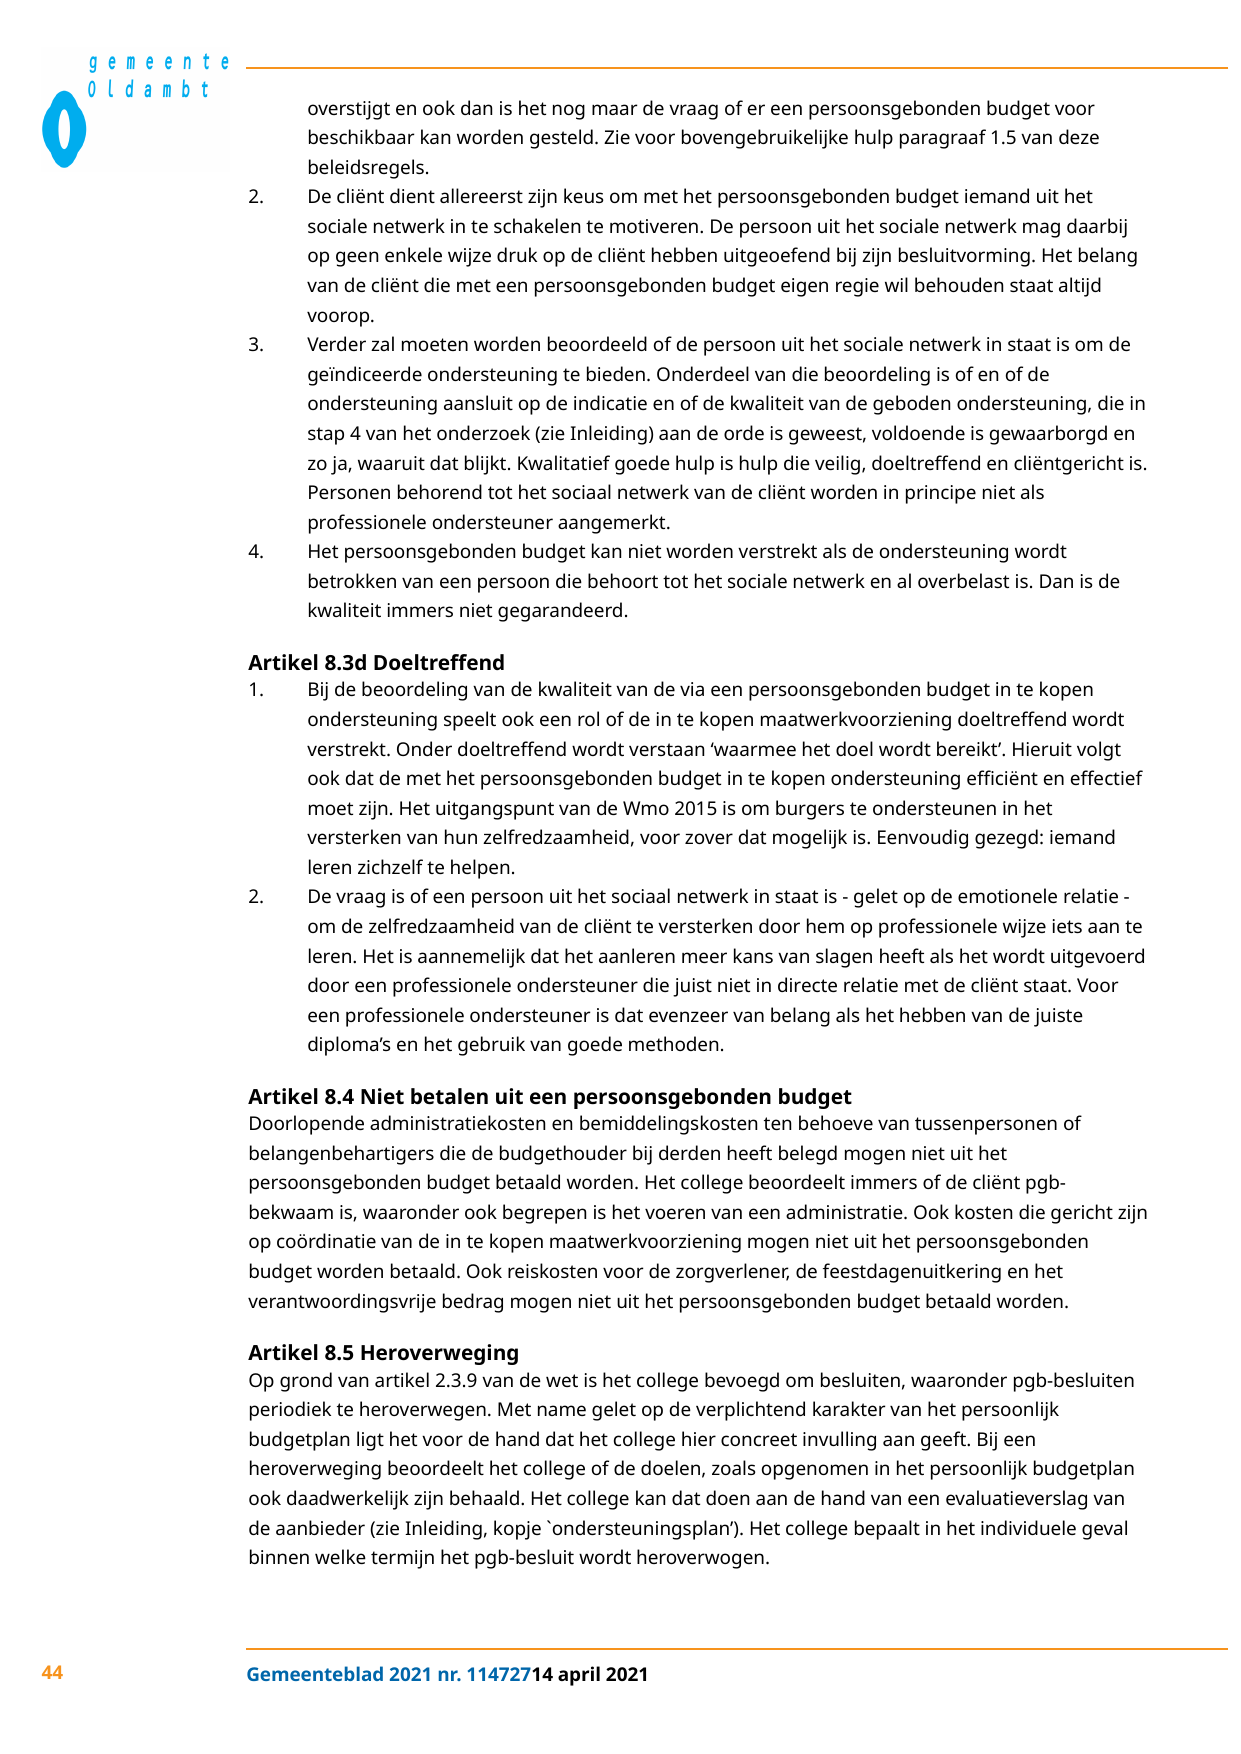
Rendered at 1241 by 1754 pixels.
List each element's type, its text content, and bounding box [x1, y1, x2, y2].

list Verder zal moeten worden beoordeeld of de persoon uit het sociale netwerk in staat is om de geïndiceerde ondersteuning te bieden. Onderdeel van die beoordeling is of en of de ondersteuning aansluit op de indicatie en of de kwaliteit van de geboden ondersteuning, die in stap 4 van het onderzoek (zie Inleiding) aan de orde is geweest, voldoende is gewaarborgd en zo ja, waaruit dat blijkt. Kwalitatief goede hulp is hulp die veilig, doeltreffend en cliëntgericht is. Personen behorend tot het sociaal netwerk van de cliënt worden in principe niet als professionele ondersteuner aangemerkt. [248, 331, 1152, 535]
list De cliënt dient allereerst zijn keus om met het persoonsgebonden budget iemand uit het sociale netwerk in te schakelen te motiveren. De persoon uit het sociale netwerk mag daarbij op geen enkele wijze druk op de cliënt hebben uitgeoefend bij zijn besluitvorming. Het belang van de cliënt die met een persoonsgebonden budget eigen regie wil behouden staat altijd voorop. [248, 183, 1152, 328]
text Artikel 8.3d Doeltreffend [248, 648, 1152, 677]
text Doorlopende administratiekosten en bemiddelingskosten ten behoeve van tussenpersonen of belangenbehartigers die de budgethouder bij derden heeft belegd mogen niet uit het persoonsgebonden budget betaald worden. Het college beoordeelt immers of de cliënt pgb-bekwaam is, waaronder ook begrepen is het voeren van een administratie. Ook kosten die gericht zijn op coördinatie van de in te kopen maatwerkvoorziening mogen niet uit het persoonsgebonden budget worden betaald. Ook reiskosten voor de zorgverlener, de feestdagenuitkering en het verantwoordingsvrije bedrag mogen niet uit het persoonsgebonden budget betaald worden. [248, 1110, 1152, 1314]
list Het persoonsgebonden budget kan niet worden verstrekt als de ondersteuning wordt betrokken van een persoon die behoort tot het sociale netwerk en al overbelast is. Dan is de kwaliteit immers niet gegarandeerd. [248, 538, 1152, 623]
picture [41, 47, 231, 172]
list overstijgt en ook dan is het nog maar de vraag of er een persoonsgebonden budget voor beschikbaar kan worden gesteld. Zie voor bovengebruikelijke hulp paragraaf 1.5 van deze beleidsregels. [248, 95, 1152, 180]
text Op grond van artikel 2.3.9 van de wet is het college bevoegd om besluiten, waaronder pgb-besluiten periodiek te heroverwegen. Met name gelet op de verplichtend karakter van het persoonlijk budgetplan ligt het voor de hand dat het college hier concreet invulling aan geeft. Bij een heroverweging beoordeelt het college of de doelen, zoals opgenomen in het persoonlijk budgetplan ook daadwerkelijk zijn behaald. Het college kan dat doen aan de hand van een evaluatieverslag van de aanbieder (zie Inleiding, kopje `ondersteuningsplan’). Het college bepaalt in het individuele geval binnen welke termijn het pgb-besluit wordt heroverwogen. [248, 1367, 1152, 1570]
text Artikel 8.5 Heroverweging [248, 1338, 1152, 1367]
list Bij de beoordeling van de kwaliteit van de via een persoonsgebonden budget in te kopen ondersteuning speelt ook een rol of de in te kopen maatwerkvoorziening doeltreffend wordt verstrekt. Onder doeltreffend wordt verstaan ‘waarmee het doel wordt bereikt’. Hieruit volgt ook dat de met het persoonsgebonden budget in te kopen ondersteuning efficiënt en effectief moet zijn. Het uitgangspunt van de Wmo 2015 is om burgers te ondersteunen in het versterken van hun zelfredzaamheid, voor zover dat mogelijk is. Eenvoudig gezegd: iemand leren zichzelf te helpen. [248, 677, 1152, 880]
text Artikel 8.4 Niet betalen uit een persoonsgebonden budget [248, 1082, 1152, 1110]
list De vraag is of een persoon uit het sociaal netwerk in staat is - gelet op de emotionele relatie - om de zelfredzaamheid van de cliënt te versterken door hem op professionele wijze iets aan te leren. Het is aannemelijk dat het aanleren meer kans van slagen heeft als het wordt uitgevoerd door een professionele ondersteuner die juist niet in directe relatie met de cliënt staat. Voor een professionele ondersteuner is dat evenzeer van belang als het hebben van de juiste diploma’s en het gebruik van goede methoden. [248, 884, 1152, 1057]
